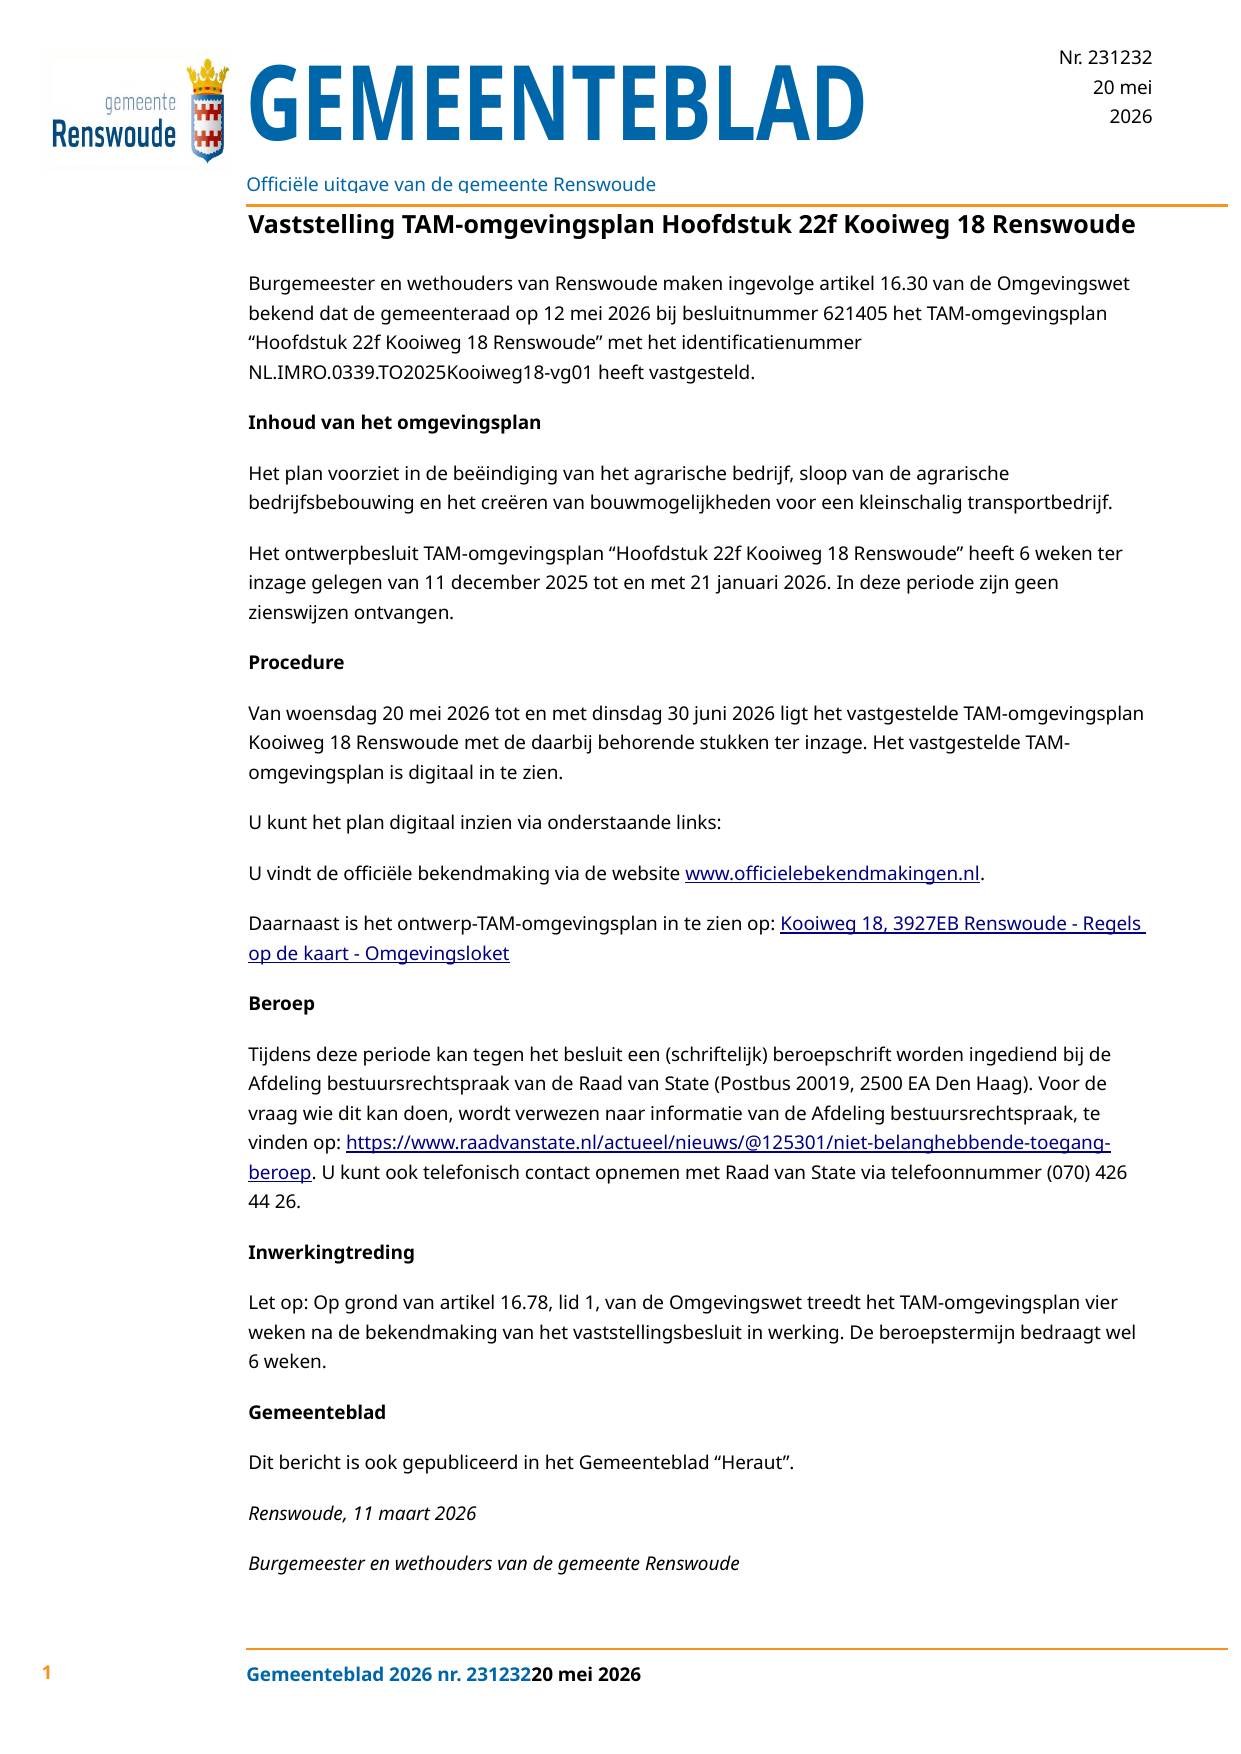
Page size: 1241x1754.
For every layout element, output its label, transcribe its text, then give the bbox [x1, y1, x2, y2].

text Let op: Op grond van artikel 16.78, lid 1, van de Omgevingswet treedt het TAM-omgevingsplan vier weken na de bekendmaking van het vaststellingsbesluit in werking. De beroepstermijn bedraagt wel 6 weken. [248, 1289, 1152, 1374]
text Inhoud van het omgevingsplan [248, 409, 1152, 435]
text Beroep [248, 990, 1152, 1016]
text Vaststelling TAM-omgevingsplan Hoofdstuk 22f Kooiweg 18 Renswoude [248, 207, 1152, 241]
text Procedure [248, 649, 1152, 675]
text Inwerkingtreding [248, 1239, 1152, 1265]
text Renswoude, 11 maart 2026 [248, 1500, 1152, 1526]
text Het plan voorziet in de beëindiging van het agrarische bedrijf, sloop van de agrarische bedrijfsbebouwing en het creëren van bouwmogelijkheden voor een kleinschalig transportbedrijf. [248, 460, 1152, 515]
text Van woensdag 20 mei 2026 tot en met dinsdag 30 juni 2026 ligt het vastgestelde TAM-omgevingsplan Kooiweg 18 Renswoude met de daarbij behorende stukken ter inzage. Het vastgestelde TAM-omgevingsplan is digitaal in te zien. [248, 700, 1152, 785]
text Tijdens deze periode kan tegen het besluit een (schriftelijk) beroepschrift worden ingediend bij de Afdeling bestuursrechtspraak van de Raad van State (Postbus 20019, 2500 EA Den Haag). Voor de vraag wie dit kan doen, wordt verwezen naar informatie van de Afdeling bestuursrechtspraak, te vinden op: https://www.raadvanstate.nl/actueel/nieuws/@125301/niet-belanghebbende-toegang-beroep. U kunt ook telefonisch contact opnemen met Raad van State via telefoonnummer (070) 426 44 26. [248, 1041, 1152, 1214]
text Het ontwerpbesluit TAM-omgevingsplan “Hoofdstuk 22f Kooiweg 18 Renswoude” heeft 6 weken ter inzage gelegen van 11 december 2025 tot en met 21 januari 2026. In deze periode zijn geen zienswijzen ontvangen. [248, 540, 1152, 625]
text Gemeenteblad [248, 1399, 1152, 1425]
text U vindt de officiële bekendmaking via de website www.officielebekendmakingen.nl. [248, 860, 1152, 886]
text Dit bericht is ook gepubliceerd in het Gemeenteblad “Heraut”. [248, 1449, 1152, 1475]
text Burgemeester en wethouders van Renswoude maken ingevolge artikel 16.30 van de Omgevingswet bekend dat de gemeenteraad op 12 mei 2026 bij besluitnummer 621405 het TAM-omgevingsplan “Hoofdstuk 22f Kooiweg 18 Renswoude” met het identificatienummer NL.IMRO.0339.TO2025Kooiweg18-vg01 heeft vastgesteld. [248, 270, 1152, 385]
text Daarnaast is het ontwerp-TAM-omgevingsplan in te zien op: Kooiweg 18, 3927EB Renswoude - Regels op de kaart - Omgevingsloket [248, 910, 1152, 966]
text U kunt het plan digitaal inzien via onderstaande links: [248, 809, 1152, 835]
picture [41, 47, 231, 172]
text Burgemeester en wethouders van de gemeente Renswoude [248, 1550, 1152, 1576]
